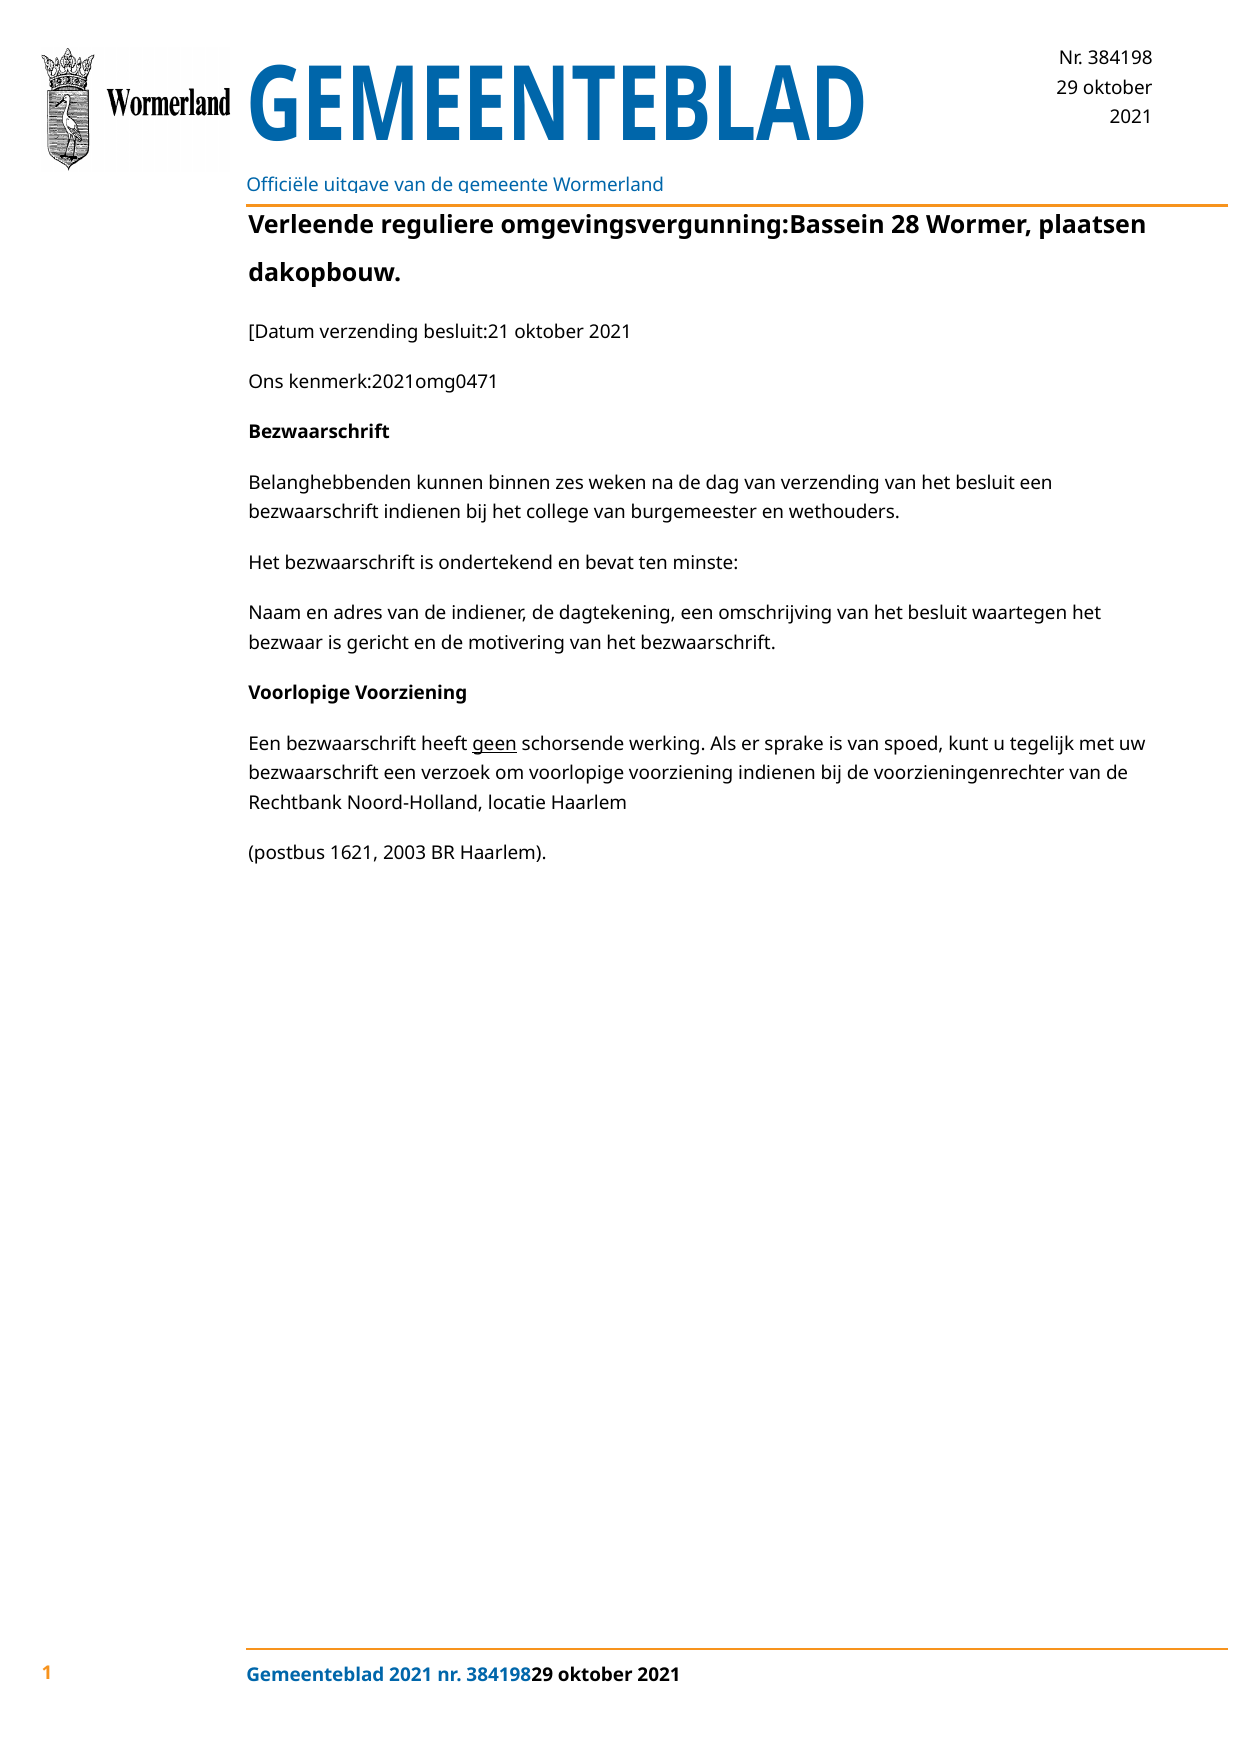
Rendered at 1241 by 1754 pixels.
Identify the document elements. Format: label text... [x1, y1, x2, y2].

text Belanghebbenden kunnen binnen zes weken na de dag van verzending van het besluit een bezwaarschrift indienen bij het college van burgemeester en wethouders. [248, 469, 1152, 524]
text Voorlopige Voorziening [248, 679, 1152, 705]
text [Datum verzending besluit:21 oktober 2021 [248, 318, 1152, 344]
picture [41, 47, 231, 172]
text Een bezwaarschrift heeft geen schorsende werking. Als er sprake is van spoed, kunt u tegelijk met uw bezwaarschrift een verzoek om voorlopige voorziening indienen bij de voorzieningenrechter van de Rechtbank Noord-Holland, locatie Haarlem [248, 730, 1152, 815]
text Het bezwaarschrift is ondertekend en bevat ten minste: [248, 549, 1152, 575]
text Ons kenmerk:2021omg0471 [248, 368, 1152, 394]
text Bezwaarschrift [248, 419, 1152, 444]
text Naam en adres van de indiener, de dagtekening, een omschrijving van het besluit waartegen het bezwaar is gericht en de motivering van het bezwaarschrift. [248, 599, 1152, 655]
text Verleende reguliere omgevingsvergunning:Bassein 28 Wormer, plaatsen dakopbouw. [248, 207, 1152, 288]
text (postbus 1621, 2003 BR Haarlem). [248, 839, 1152, 865]
